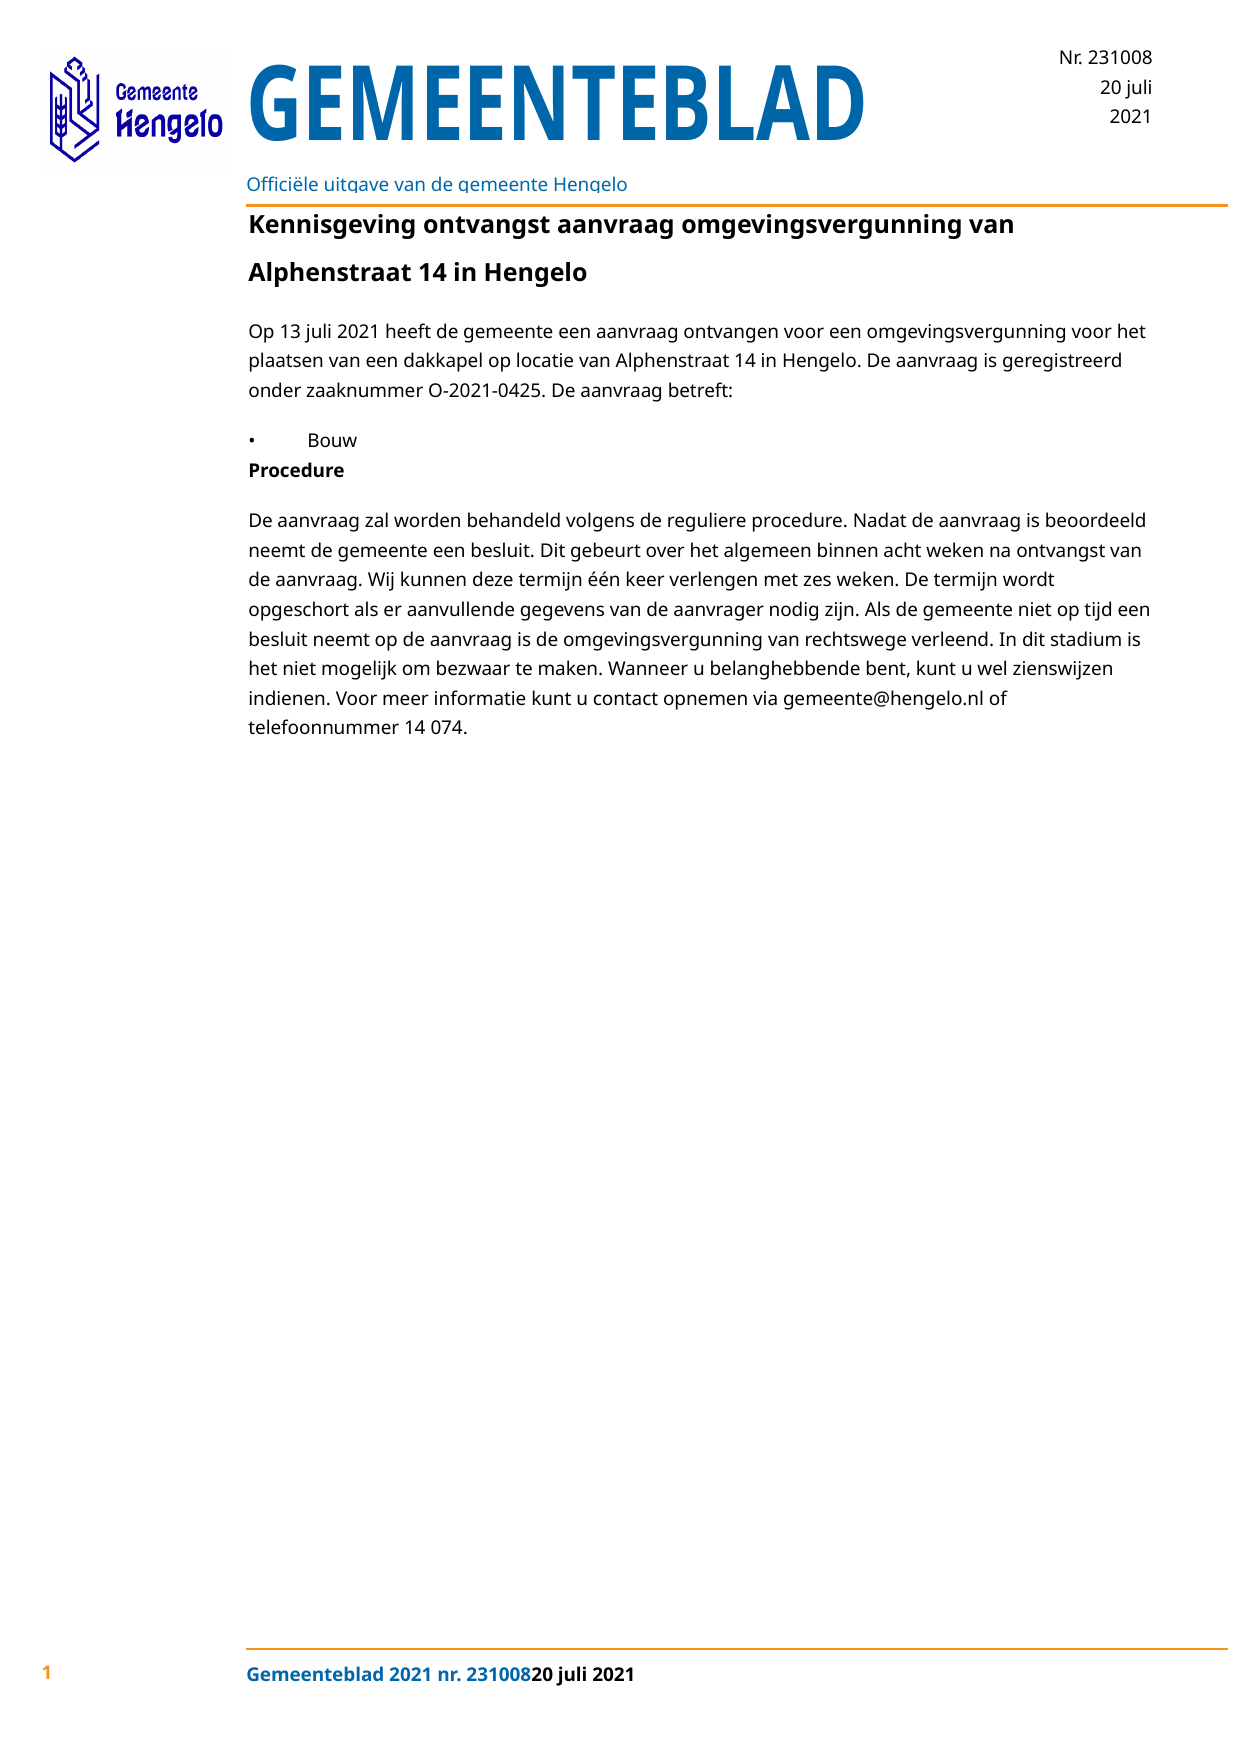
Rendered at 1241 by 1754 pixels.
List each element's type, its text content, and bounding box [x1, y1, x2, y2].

picture [41, 47, 231, 172]
text Op 13 juli 2021 heeft de gemeente een aanvraag ontvangen voor een omgevingsvergunning voor het plaatsen van een dakkapel op locatie van Alphenstraat 14 in Hengelo. De aanvraag is geregistreerd onder zaaknummer O-2021-0425. De aanvraag betreft: [248, 318, 1152, 403]
text Kennisgeving ontvangst aanvraag omgevingsvergunning van Alphenstraat 14 in Hengelo [248, 207, 1152, 288]
text De aanvraag zal worden behandeld volgens de reguliere procedure. Nadat de aanvraag is beoordeeld neemt de gemeente een besluit. Dit gebeurt over het algemeen binnen acht weken na ontvangst van de aanvraag. Wij kunnen deze termijn één keer verlengen met zes weken. De termijn wordt opgeschort als er aanvullende gegevens van de aanvrager nodig zijn. Als de gemeente niet op tijd een besluit neemt op de aanvraag is de omgevingsvergunning van rechtswege verleend. In dit stadium is het niet mogelijk om bezwaar te maken. Wanneer u belanghebbende bent, kunt u wel zienswijzen indienen. Voor meer informatie kunt u contact opnemen via gemeente@hengelo.nl of telefoonnummer 14 074. [248, 507, 1152, 740]
list Bouw [248, 427, 1152, 453]
text Procedure [248, 457, 1152, 483]
